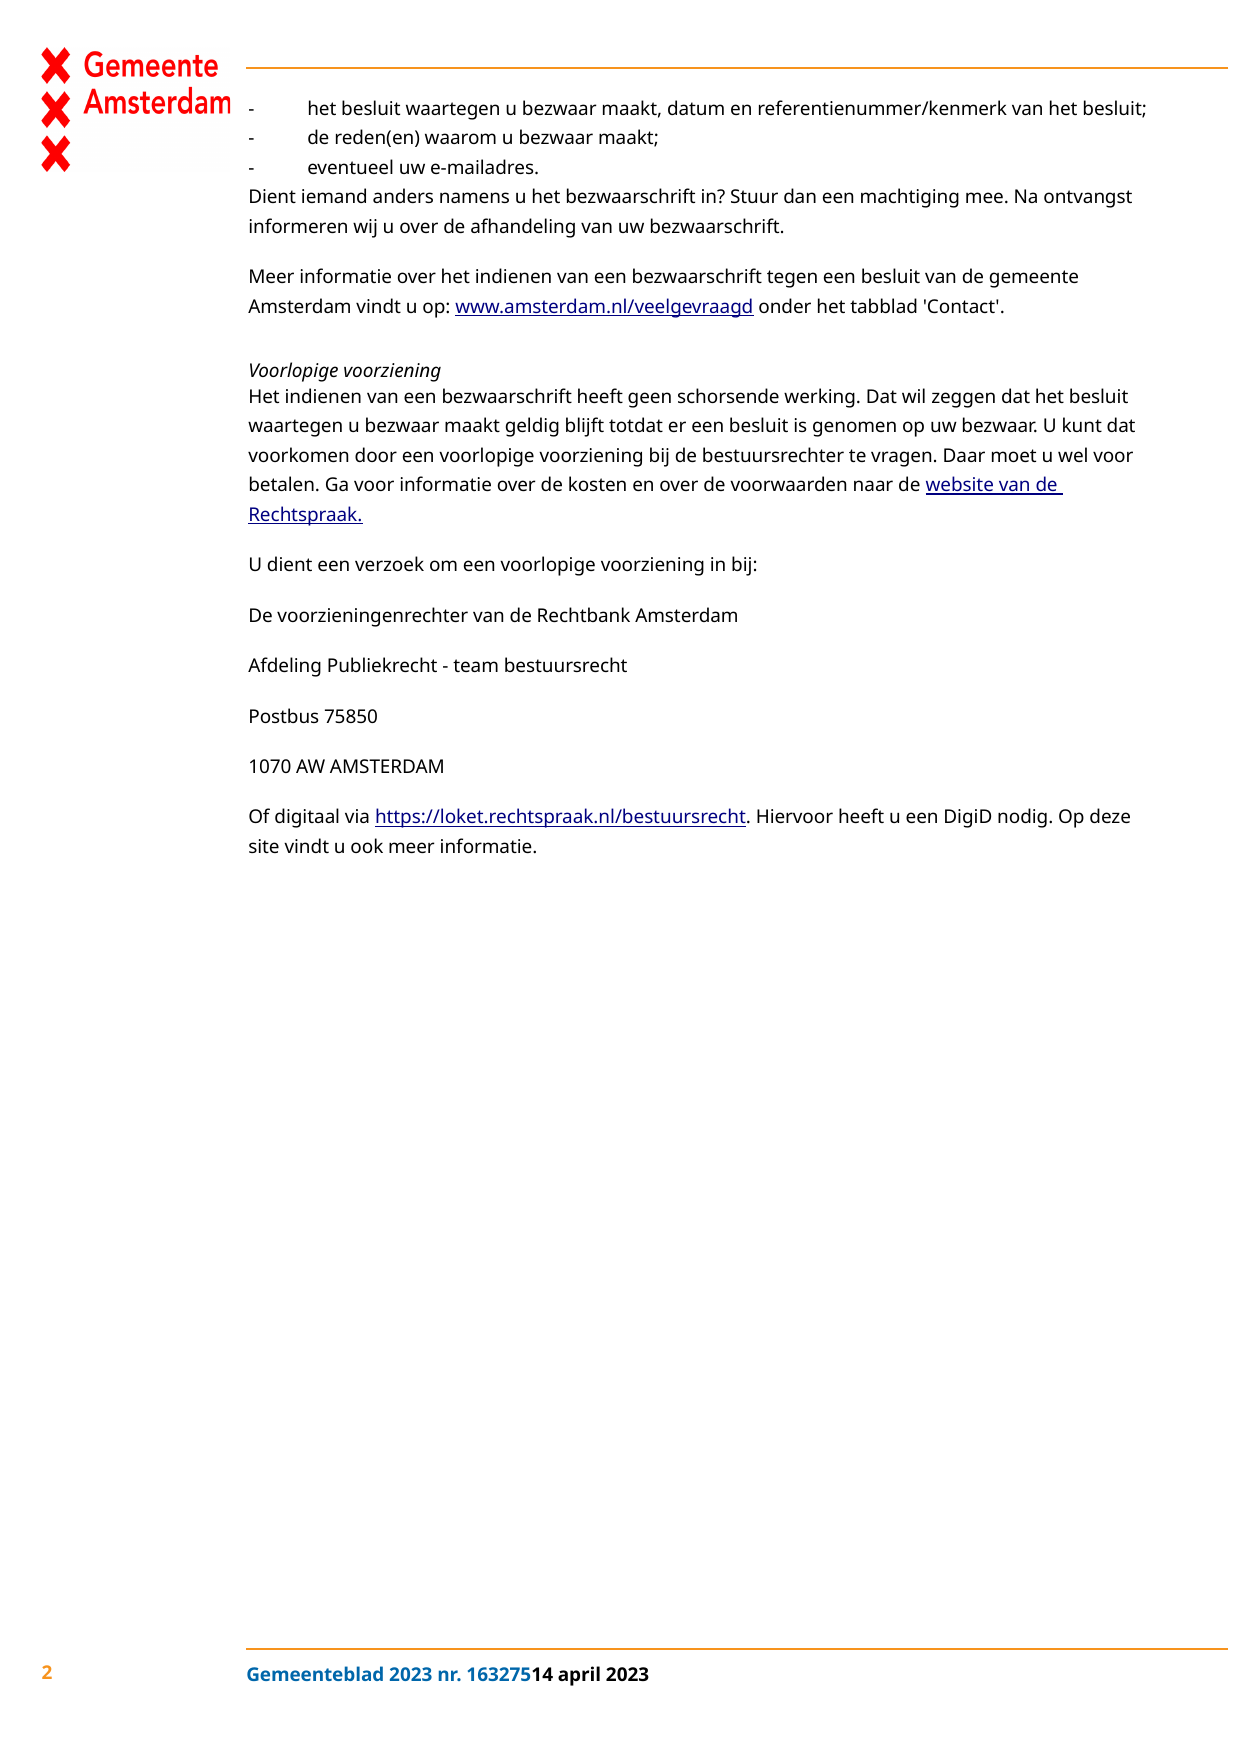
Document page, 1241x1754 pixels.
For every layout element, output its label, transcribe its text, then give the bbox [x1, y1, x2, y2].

text Het indienen van een bezwaarschrift heeft geen schorsende werking. Dat wil zeggen dat het besluit waartegen u bezwaar maakt geldig blijft totdat er een besluit is genomen op uw bezwaar. U kunt dat voorkomen door een voorlopige voorziening bij de bestuursrechter te vragen. Daar moet u wel voor betalen. Ga voor informatie over de kosten en over de voorwaarden naar de website van de Rechtspraak. [248, 383, 1152, 527]
text Afdeling Publiekrecht - team bestuursrecht [248, 652, 1152, 678]
text Postbus 75850 [248, 703, 1152, 728]
text U dient een verzoek om een voorlopige voorziening in bij: [248, 552, 1152, 577]
text Of digitaal via https://loket.rechtspraak.nl/bestuursrecht. Hiervoor heeft u een DigiD nodig. Op deze site vindt u ook meer informatie. [248, 804, 1152, 859]
list eventueel uw e-mailadres. [248, 154, 1152, 180]
text Voorlopige voorziening [248, 357, 1152, 383]
text 1070 AW AMSTERDAM [248, 753, 1152, 779]
text Meer informatie over het indienen van een bezwaarschrift tegen een besluit van de gemeente Amsterdam vindt u op: www.amsterdam.nl/veelgevraagd onder het tabblad 'Contact'. [248, 263, 1152, 319]
picture [41, 47, 231, 172]
text Dient iemand anders namens u het bezwaarschrift in? Stuur dan een machtiging mee. Na ontvangst informeren wij u over de afhandeling van uw bezwaarschrift. [248, 183, 1152, 239]
text De voorzieningenrechter van de Rechtbank Amsterdam [248, 602, 1152, 628]
list de reden(en) waarom u bezwaar maakt; [248, 124, 1152, 150]
list het besluit waartegen u bezwaar maakt, datum en referentienummer/kenmerk van het besluit; [248, 95, 1152, 121]
